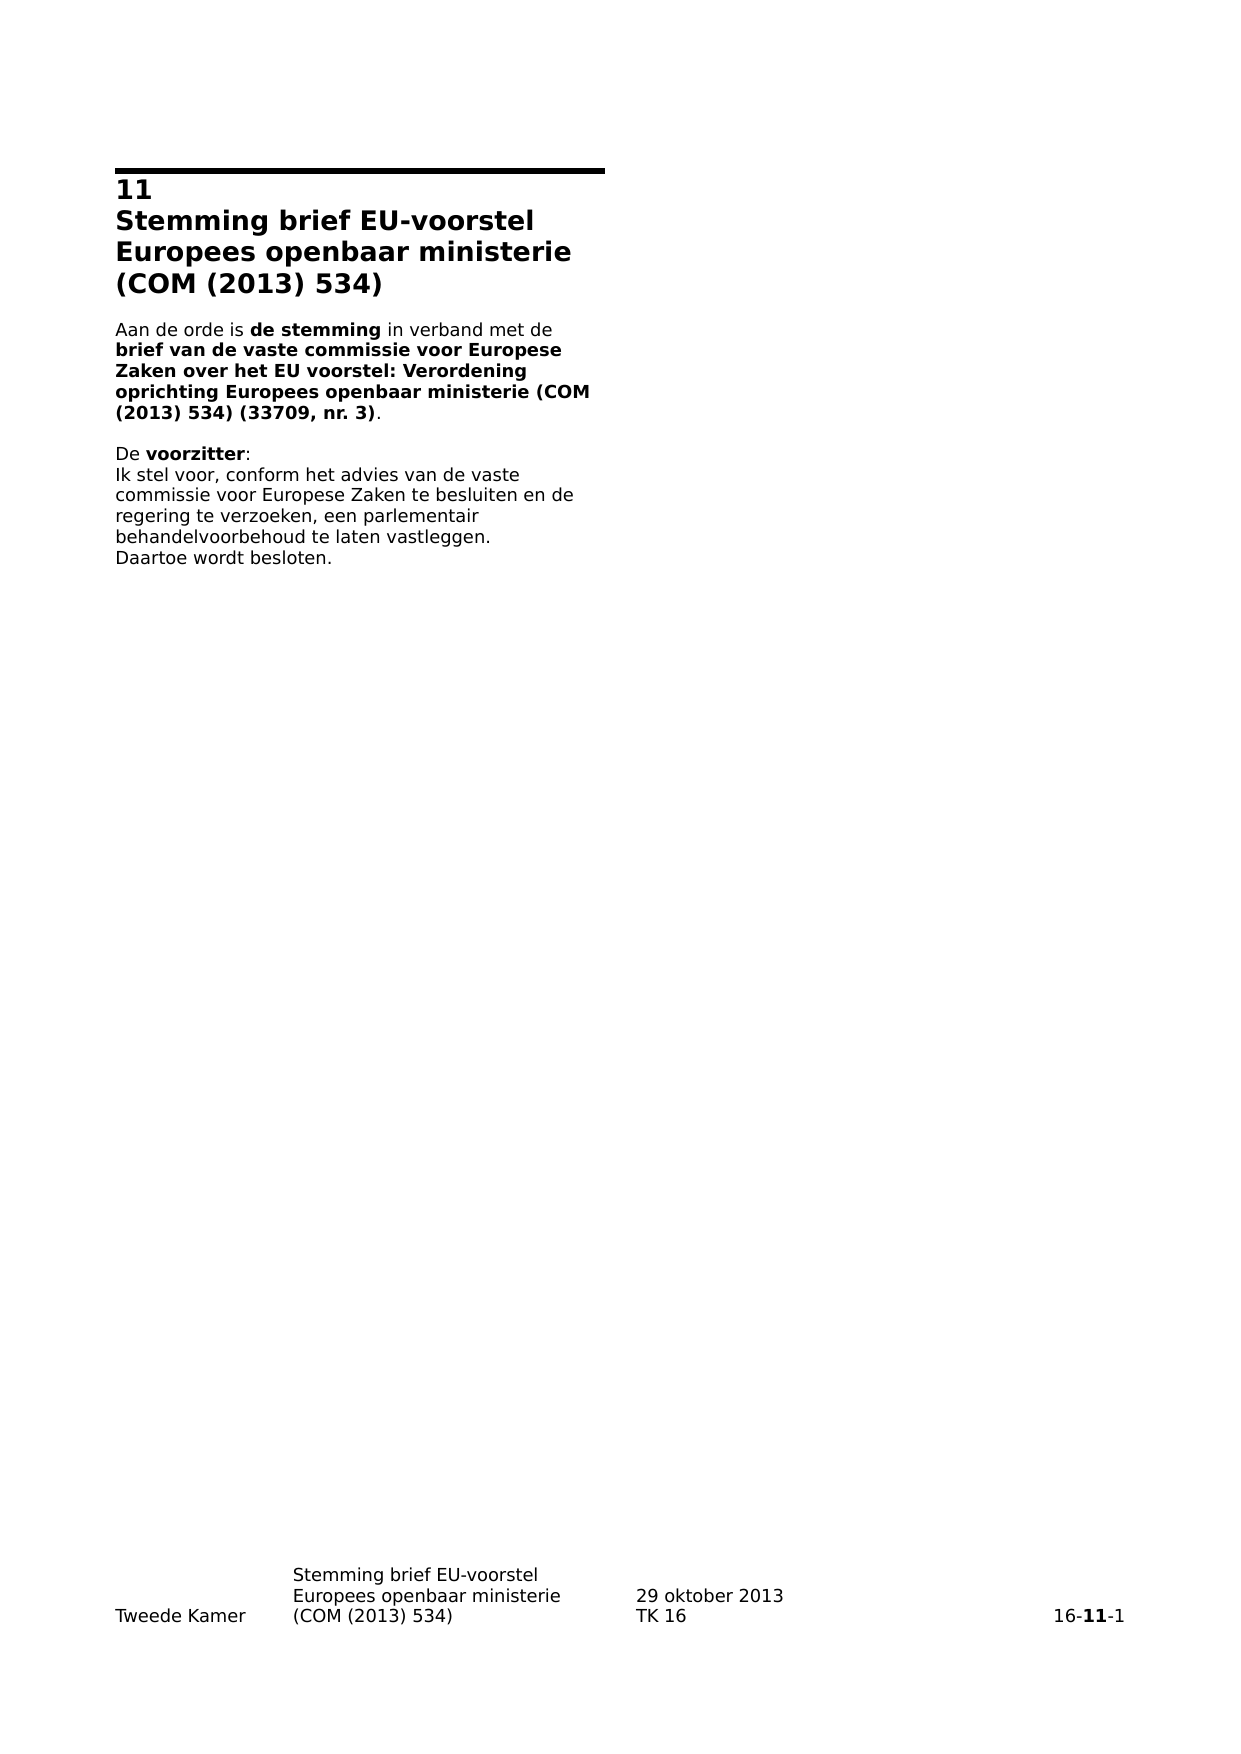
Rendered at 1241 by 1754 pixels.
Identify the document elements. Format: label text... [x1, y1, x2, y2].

text Ik stel voor, conform het advies van de vaste commissie voor Europese Zaken te besluiten en de regering te verzoeken, een parlementair behandelvoorbehoud te laten vastleggen. [115, 464, 605, 548]
text Aan de orde is de stemming in verband met de brief van de vaste commissie voor Europese Zaken over het EU voorstel: Verordening oprichting Europees openbaar ministerie (COM (2013) 534) (33709, nr. 3). [115, 319, 605, 423]
text Daartoe wordt besloten. [115, 548, 605, 568]
title 11 Stemming brief EU-voorstel Europees openbaar ministerie (COM (2013) 534) [115, 174, 605, 299]
text De voorzitter: [115, 443, 605, 464]
